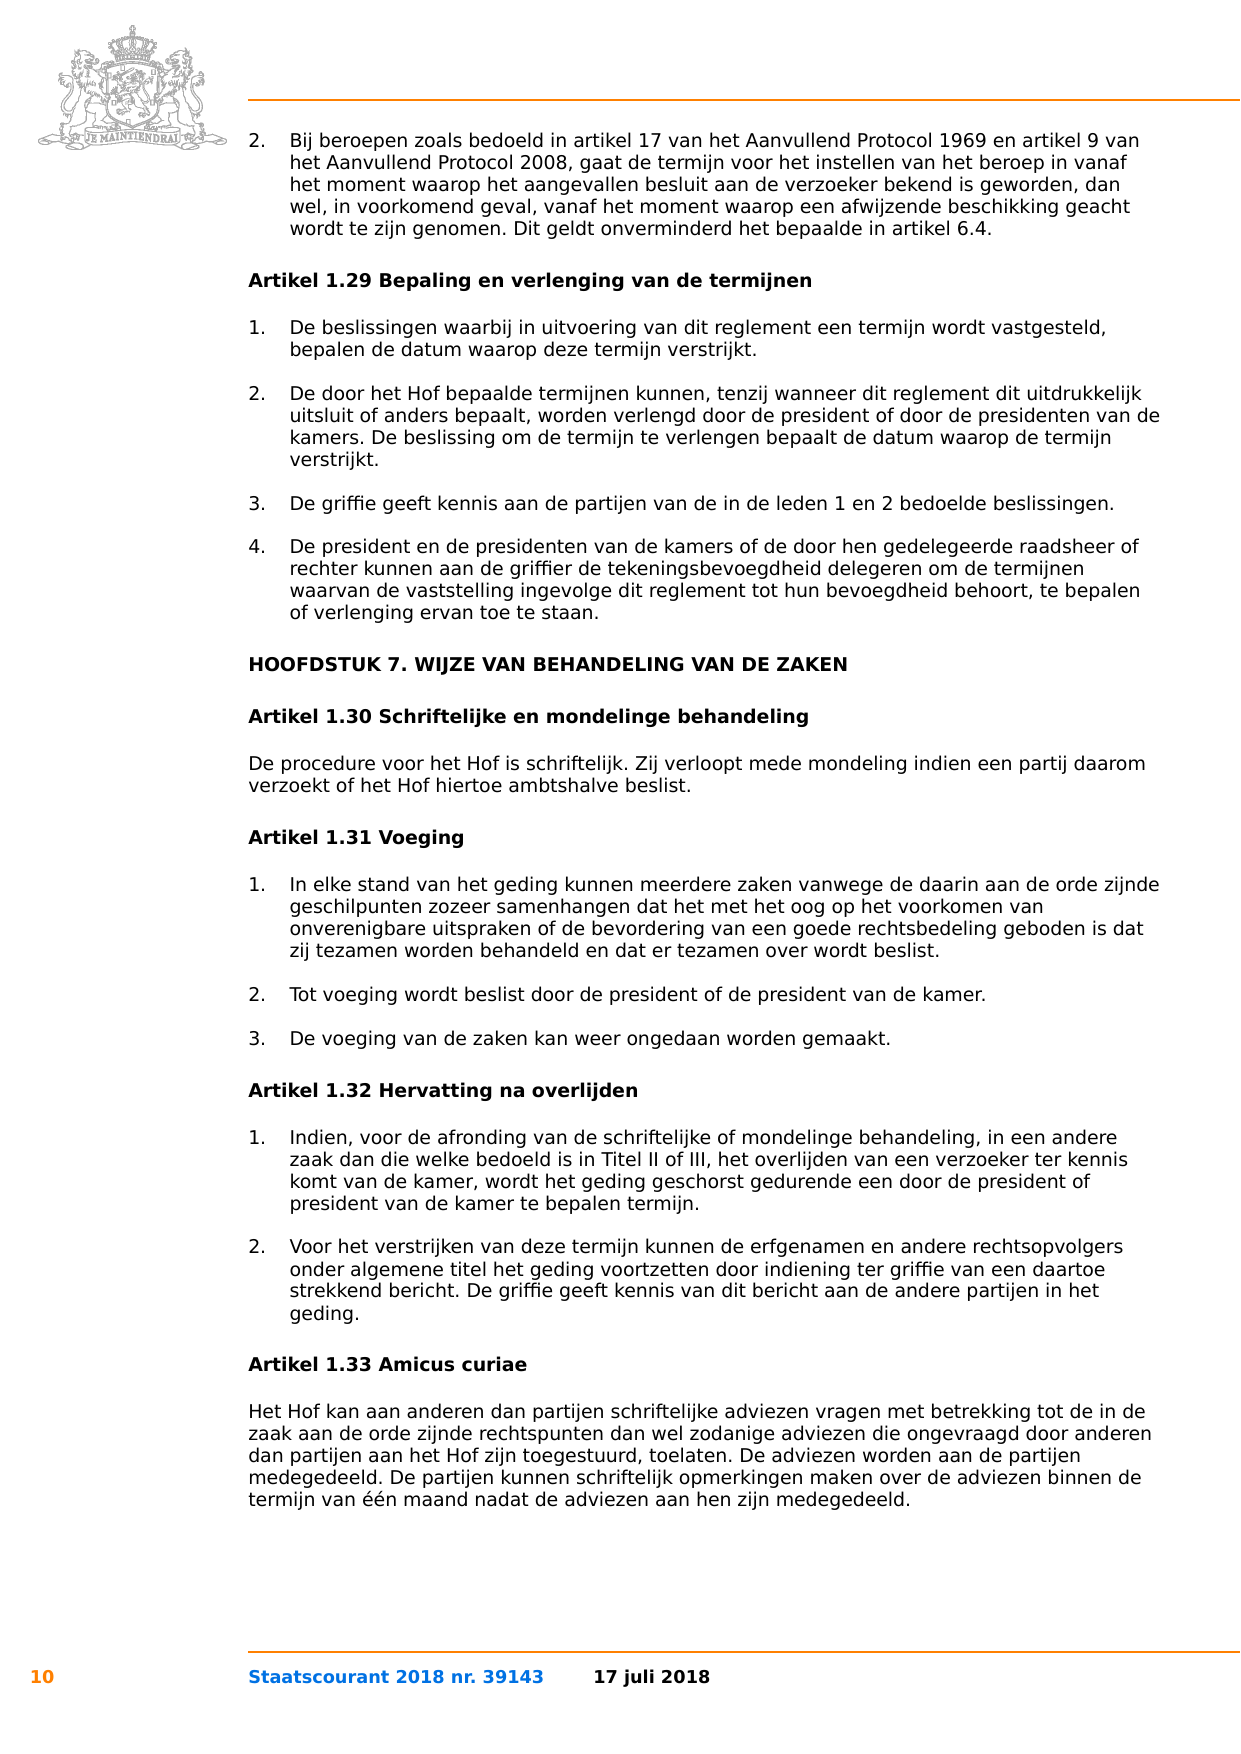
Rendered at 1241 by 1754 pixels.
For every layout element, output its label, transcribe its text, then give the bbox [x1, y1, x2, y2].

subtitle Artikel 1.29 Bepaling en verlenging van de termijnen [248, 270, 1163, 292]
subtitle Artikel 1.30 Schriftelijke en mondelinge behandeling [248, 706, 1163, 728]
text 1. In elke stand van het geding kunnen meerdere zaken vanwege de daarin aan de orde zijnde geschilpunten zozeer samenhangen dat het met het oog op het voorkomen van onverenigbare uitspraken of de bevordering van een goede rechtsbedeling geboden is dat zij tezamen worden behandeld en dat er tezamen over wordt beslist. [248, 874, 1163, 962]
subtitle Artikel 1.33 Amicus curiae [248, 1354, 1163, 1376]
text 1. Indien, voor de afronding van de schriftelijke of mondelinge behandeling, in een andere zaak dan die welke bedoeld is in Titel II of III, het overlijden van een verzoeker ter kennis komt van de kamer, wordt het geding geschorst gedurende een door de president of president van de kamer te bepalen termijn. [248, 1127, 1163, 1214]
text 2. De door het Hof bepaalde termijnen kunnen, tenzij wanneer dit reglement dit uitdrukkelijk uitsluit of anders bepaalt, worden verlengd door de president of door de presidenten van de kamers. De beslissing om de termijn te verlengen bepaalt de datum waarop de termijn verstrijkt. [248, 383, 1163, 471]
text 2. Bij beroepen zoals bedoeld in artikel 17 van het Aanvullend Protocol 1969 en artikel 9 van het Aanvullend Protocol 2008, gaat de termijn voor het instellen van het beroep in vanaf het moment waarop het aangevallen besluit aan de verzoeker bekend is geworden, dan wel, in voorkomend geval, vanaf het moment waarop een afwijzende beschikking geacht wordt te zijn genomen. Dit geldt onverminderd het bepaalde in artikel 6.4. [248, 130, 1163, 240]
text 3. De voeging van de zaken kan weer ongedaan worden gemaakt. [248, 1028, 1163, 1050]
subtitle Artikel 1.31 Voeging [248, 827, 1163, 849]
text De procedure voor het Hof is schriftelijk. Zij verloopt mede mondeling indien een partij daarom verzoekt of het Hof hiertoe ambtshalve beslist. [248, 753, 1163, 797]
text 2. Voor het verstrijken van deze termijn kunnen de erfgenamen en andere rechtsopvolgers onder algemene titel het geding voortzetten door indiening ter griffie van een daartoe strekkend bericht. De griffie geeft kennis van dit bericht aan de andere partijen in het geding. [248, 1236, 1163, 1324]
text 4. De president en de presidenten van de kamers of de door hen gedelegeerde raadsheer of rechter kunnen aan de griffier de tekeningsbevoegdheid delegeren om de termijnen waarvan de vaststelling ingevolge dit reglement tot hun bevoegdheid behoort, te bepalen of verlenging ervan toe te staan. [248, 536, 1163, 624]
text 3. De griffie geeft kennis aan de partijen van de in de leden 1 en 2 bedoelde beslissingen. [248, 492, 1163, 514]
subtitle HOOFDSTUK 7. WIJZE VAN BEHANDELING VAN DE ZAKEN [248, 654, 1163, 676]
text 1. De beslissingen waarbij in uitvoering van dit reglement een termijn wordt vastgesteld, bepalen de datum waarop deze termijn verstrijkt. [248, 317, 1163, 361]
picture [38, 25, 227, 150]
subtitle Artikel 1.32 Hervatting na overlijden [248, 1080, 1163, 1102]
text 2. Tot voeging wordt beslist door de president of de president van de kamer. [248, 984, 1163, 1006]
text Het Hof kan aan anderen dan partijen schriftelijke adviezen vragen met betrekking tot de in de zaak aan de orde zijnde rechtspunten dan wel zodanige adviezen die ongevraagd door anderen dan partijen aan het Hof zijn toegestuurd, toelaten. De adviezen worden aan de partijen medegedeeld. De partijen kunnen schriftelijk opmerkingen maken over de adviezen binnen de termijn van één maand nadat de adviezen aan hen zijn medegedeeld. [248, 1401, 1163, 1511]
